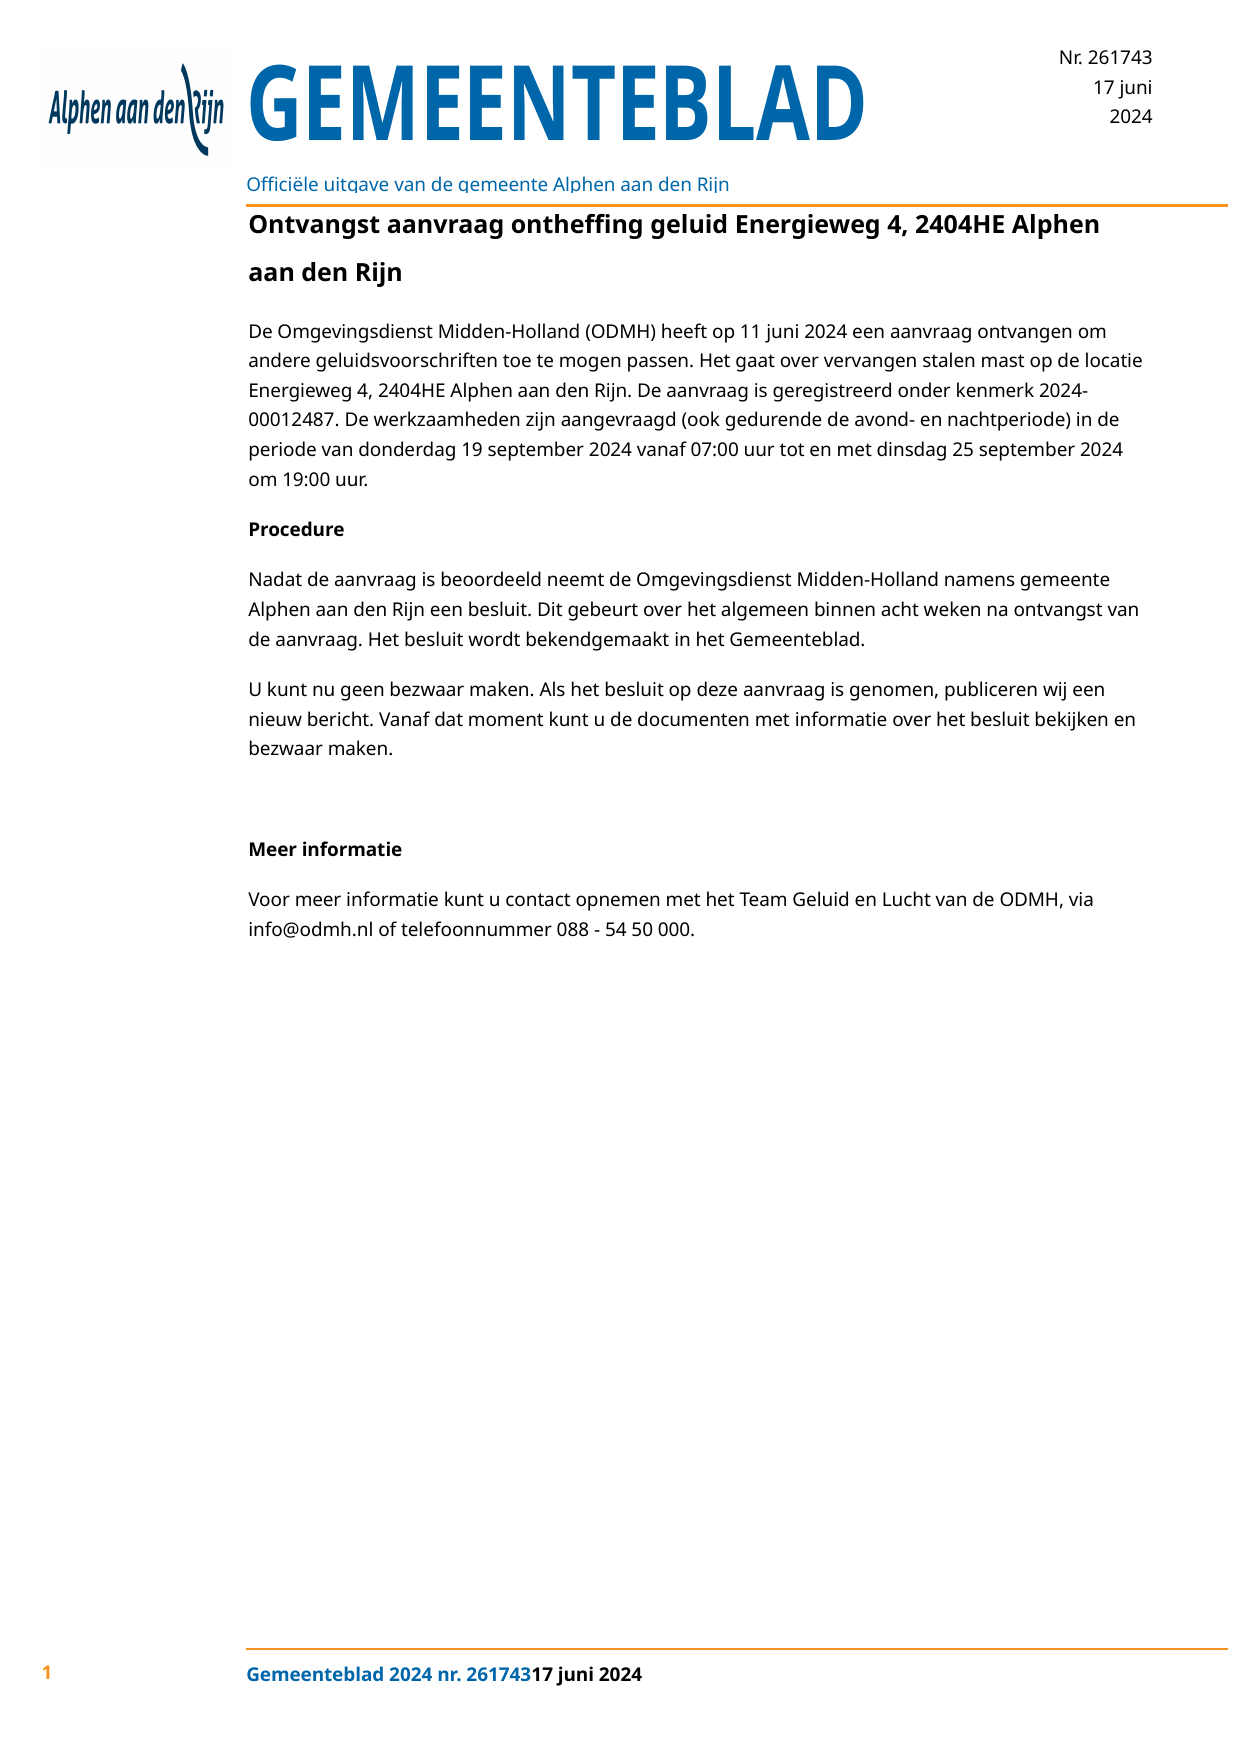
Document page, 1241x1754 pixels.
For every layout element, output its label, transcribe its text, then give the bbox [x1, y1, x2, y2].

text De Omgevingsdienst Midden-Holland (ODMH) heeft op 11 juni 2024 een aanvraag ontvangen om andere geluidsvoorschriften toe te mogen passen. Het gaat over vervangen stalen mast op de locatie Energieweg 4, 2404HE Alphen aan den Rijn. De aanvraag is geregistreerd onder kenmerk 2024-00012487. De werkzaamheden zijn aangevraagd (ook gedurende de avond- en nachtperiode) in de periode van donderdag 19 september 2024 vanaf 07:00 uur tot en met dinsdag 25 september 2024 om 19:00 uur. [248, 318, 1152, 492]
picture [41, 47, 231, 172]
text Meer informatie [248, 836, 1152, 862]
text Voor meer informatie kunt u contact opnemen met het Team Geluid en Lucht van de ODMH, via info@odmh.nl of telefoonnummer 088 - 54 50 000. [248, 887, 1152, 942]
text Nadat de aanvraag is beoordeeld neemt de Omgevingsdienst Midden-Holland namens gemeente Alphen aan den Rijn een besluit. Dit gebeurt over het algemeen binnen acht weken na ontvangst van de aanvraag. Het besluit wordt bekendgemaakt in het Gemeenteblad. [248, 567, 1152, 652]
text U kunt nu geen bezwaar maken. Als het besluit op deze aanvraag is genomen, publiceren wij een nieuw bericht. Vanaf dat moment kunt u de documenten met informatie over het besluit bekijken en bezwaar maken. [248, 676, 1152, 761]
text Procedure [248, 516, 1152, 542]
text Ontvangst aanvraag ontheffing geluid Energieweg 4, 2404HE Alphen aan den Rijn [248, 207, 1152, 288]
